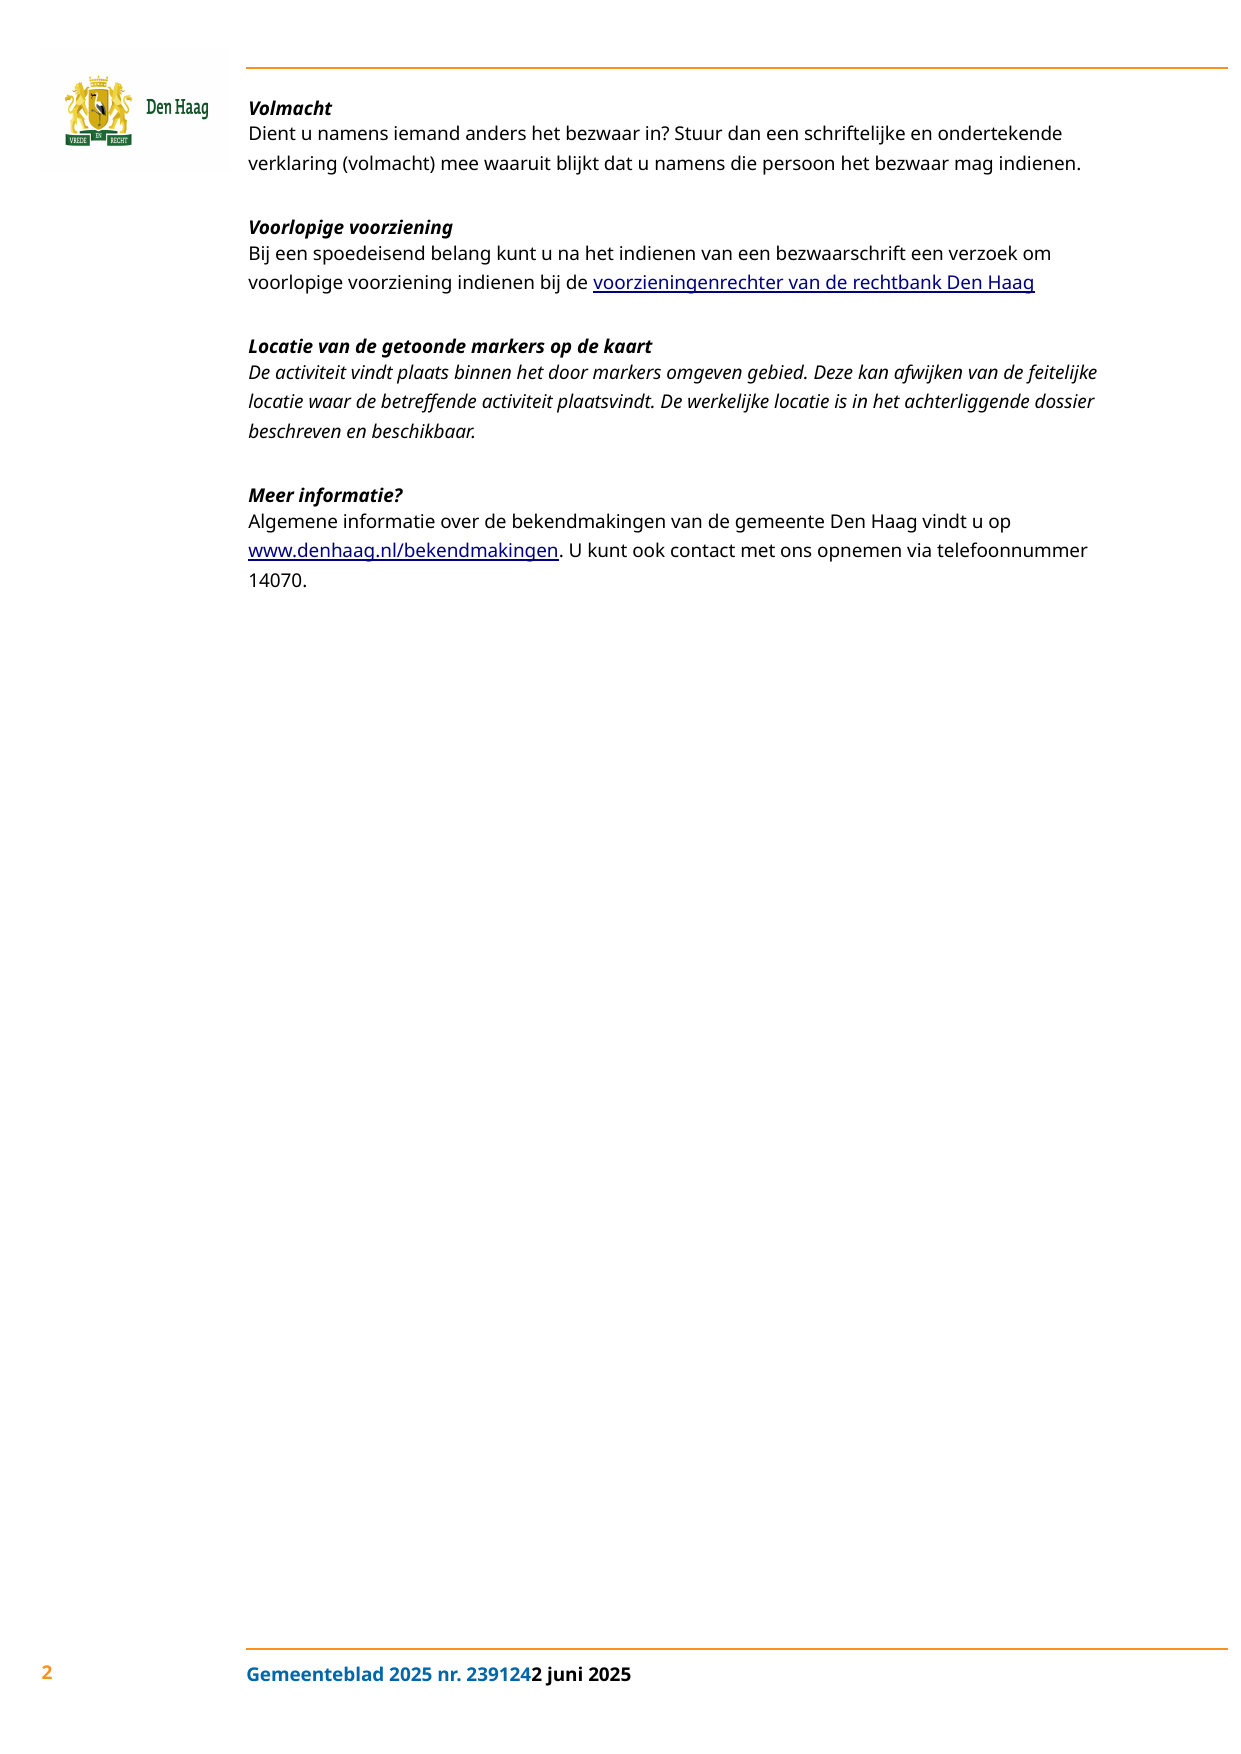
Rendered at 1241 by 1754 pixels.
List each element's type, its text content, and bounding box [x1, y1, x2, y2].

text De activiteit vindt plaats binnen het door markers omgeven gebied. Deze kan afwijken van de feitelijke locatie waar de betreffende activiteit plaatsvindt. De werkelijke locatie is in het achterliggende dossier beschreven en beschikbaar. [248, 359, 1152, 444]
text Dient u namens iemand anders het bezwaar in? Stuur dan een schriftelijke en ondertekende verklaring (volmacht) mee waaruit blijkt dat u namens die persoon het bezwaar mag indienen. [248, 121, 1152, 176]
text Meer informatie? [248, 482, 1152, 508]
picture [41, 47, 231, 172]
text Bij een spoedeisend belang kunt u na het indienen van een bezwaarschrift een verzoek om voorlopige voorziening indienen bij de voorzieningenrechter van de rechtbank Den Haag [248, 240, 1152, 295]
text Voorlopige voorziening [248, 214, 1152, 240]
text Volmacht [248, 95, 1152, 121]
text Locatie van de getoonde markers op de kaart [248, 333, 1152, 359]
text Algemene informatie over de bekendmakingen van de gemeente Den Haag vindt u op www.denhaag.nl/bekendmakingen. U kunt ook contact met ons opnemen via telefoonnummer 14070. [248, 508, 1152, 593]
